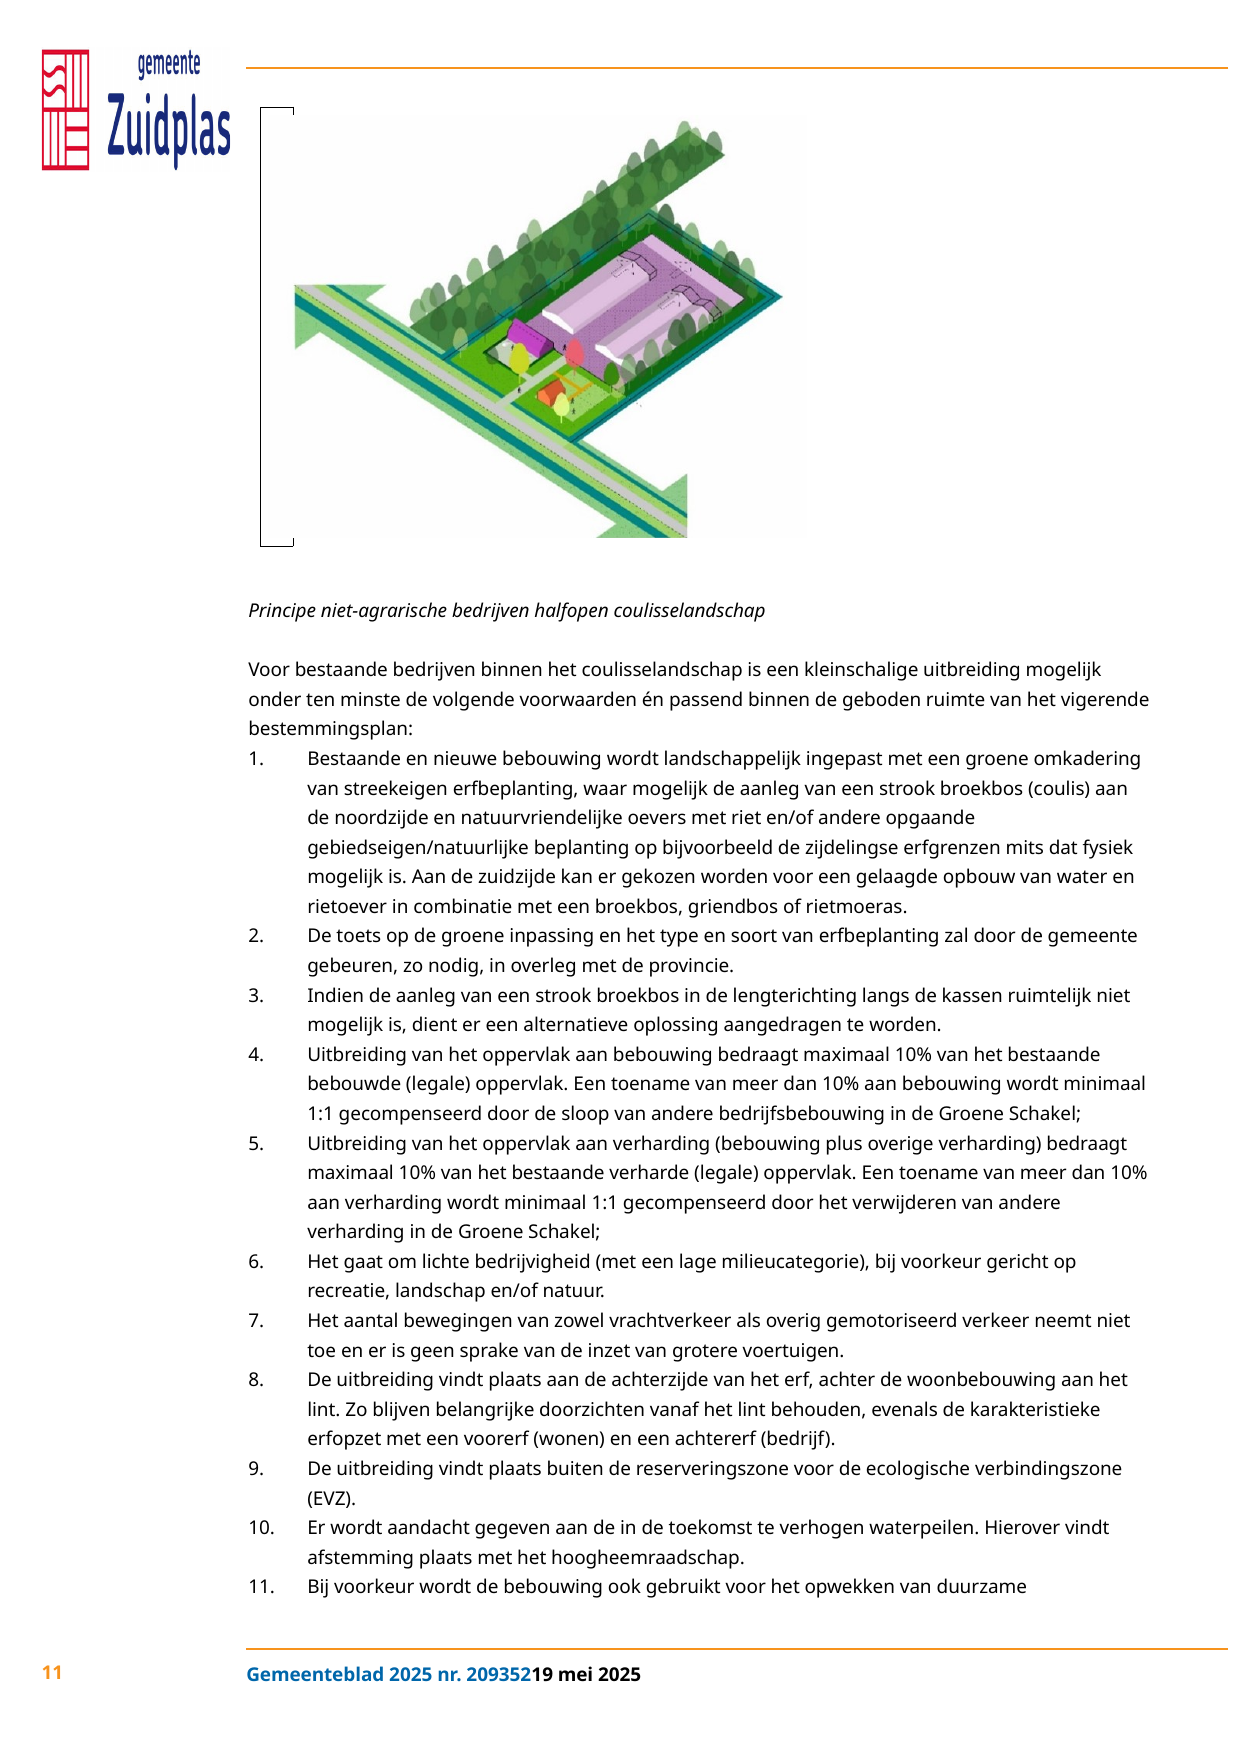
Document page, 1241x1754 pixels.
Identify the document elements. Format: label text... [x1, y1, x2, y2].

list Het gaat om lichte bedrijvigheid (met een lage milieucategorie), bij voorkeur gericht op recreatie, landschap en/of natuur. [248, 1248, 1152, 1303]
list Indien de aanleg van een strook broekbos in de lengterichting langs de kassen ruimtelijk niet mogelijk is, dient er een alternatieve oplossing aangedragen te worden. [248, 982, 1152, 1037]
list De toets op de groene inpassing en het type en soort van erfbeplanting zal door de gemeente gebeuren, zo nodig, in overleg met de provincie. [248, 923, 1152, 978]
list Uitbreiding van het oppervlak aan bebouwing bedraagt maximaal 10% van het bestaande bebouwde (legale) oppervlak. Een toename van meer dan 10% aan bebouwing wordt minimaal 1:1 gecompenseerd door de sloop van andere bedrijfsbebouwing in de Groene Schakel; [248, 1041, 1152, 1126]
list Het aantal bewegingen van zowel vrachtverkeer als overig gemotoriseerd verkeer neemt niet toe en er is geen sprake van de inzet van grotere voertuigen. [248, 1307, 1152, 1362]
list Er wordt aandacht gegeven aan de in de toekomst te verhogen waterpeilen. Hierover vindt afstemming plaats met het hoogheemraadschap. [248, 1514, 1152, 1569]
list Bestaande en nieuwe bebouwing wordt landschappelijk ingepast met een groene omkadering van streekeigen erfbeplanting, waar mogelijk de aanleg van een strook broekbos (coulis) aan de noordzijde en natuurvriendelijke oevers met riet en/of andere opgaande gebiedseigen/natuurlijke beplanting op bijvoorbeeld de zijdelingse erfgrenzen mits dat fysiek mogelijk is. Aan de zuidzijde kan er gekozen worden voor een gelaagde opbouw van water en rietoever in combinatie met een broekbos, griendbos of rietmoeras. [248, 745, 1152, 919]
list De uitbreiding vindt plaats aan de achterzijde van het erf, achter de woonbebouwing aan het lint. Zo blijven belangrijke doorzichten vanaf het lint behouden, evenals de karakteristieke erfopzet met een voorerf (wonen) en een achtererf (bedrijf). [248, 1366, 1152, 1451]
list De uitbreiding vindt plaats buiten de reserveringszone voor de ecologische verbindingszone (EVZ). [248, 1455, 1152, 1510]
list Uitbreiding van het oppervlak aan verharding (bebouwing plus overige verharding) bedraagt maximaal 10% van het bestaande verharde (legale) oppervlak. Een toename van meer dan 10% aan verharding wordt minimaal 1:1 gecompenseerd door het verwijderen van andere verharding in de Groene Schakel; [248, 1130, 1152, 1244]
picture [41, 47, 231, 172]
list Bij voorkeur wordt de bebouwing ook gebruikt voor het opwekken van duurzame [248, 1573, 1152, 1599]
text Principe niet-agrarische bedrijven halfopen coulisselandschap [248, 597, 1152, 623]
picture [268, 115, 1173, 538]
text Voor bestaande bedrijven binnen het coulisselandschap is een kleinschalige uitbreiding mogelijk onder ten minste de volgende voorwaarden én passend binnen de geboden ruimte van het vigerende bestemmingsplan: [248, 656, 1152, 741]
